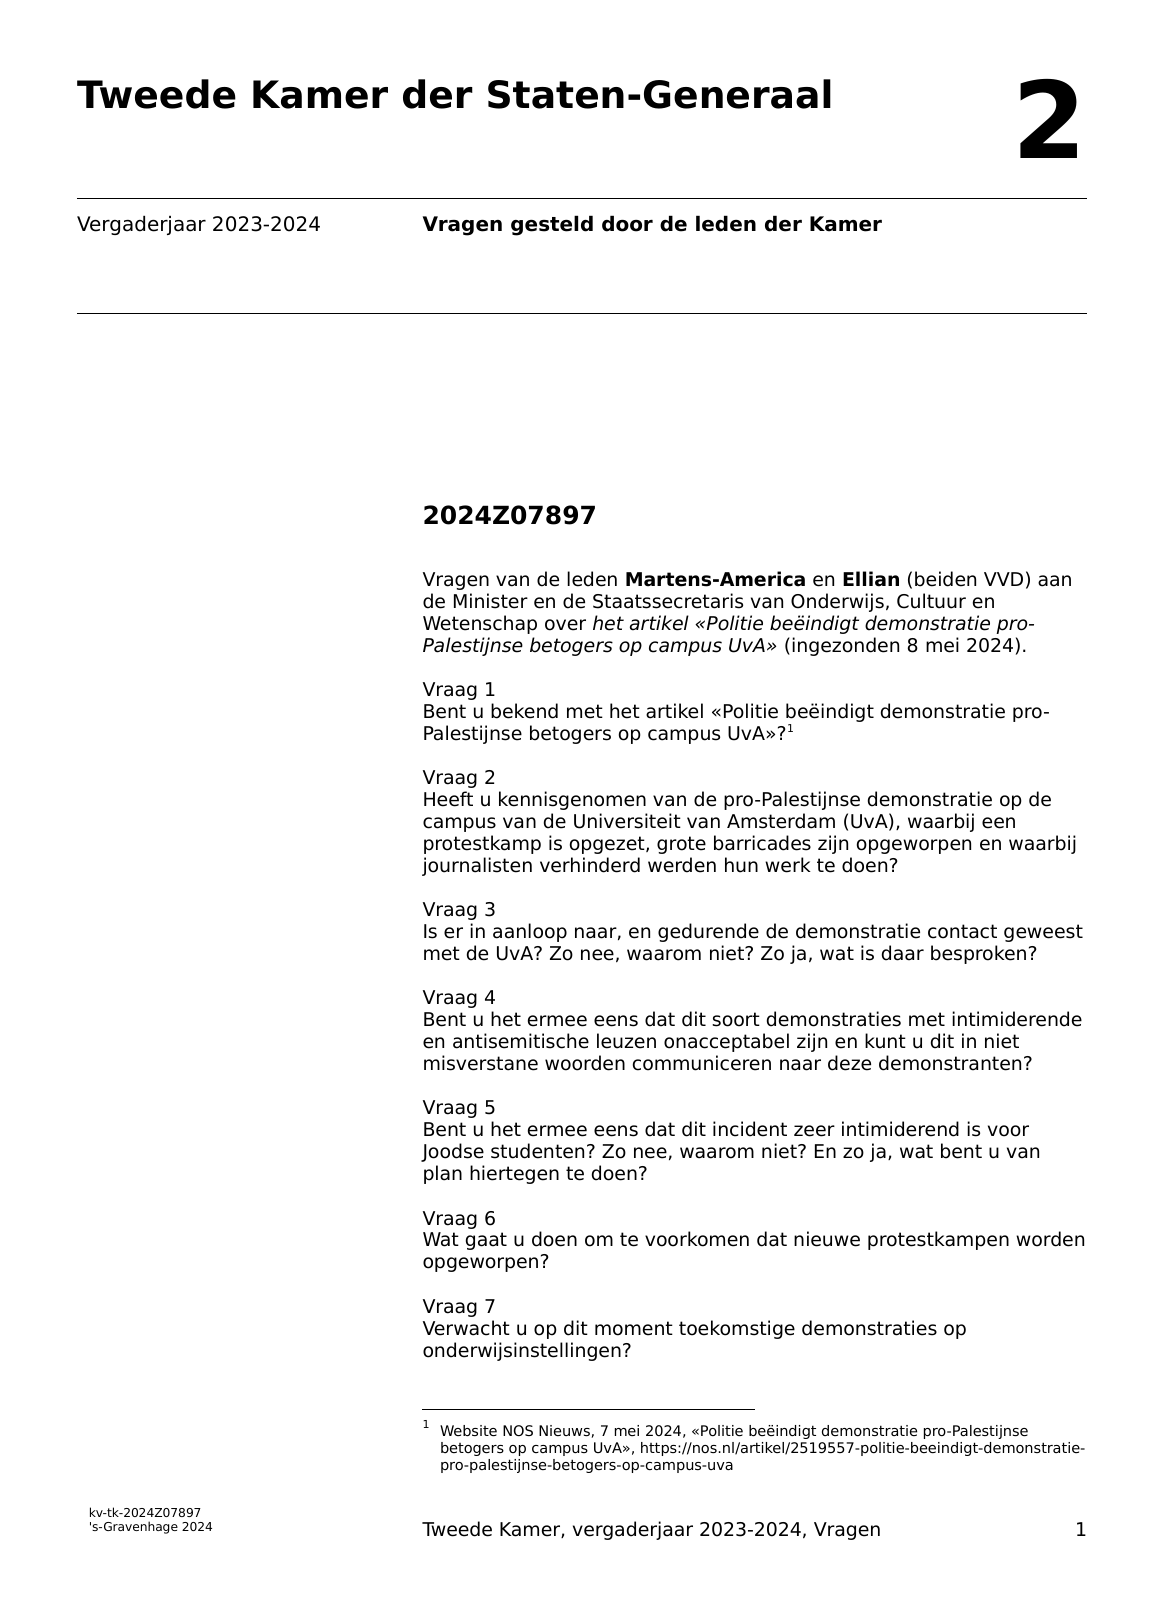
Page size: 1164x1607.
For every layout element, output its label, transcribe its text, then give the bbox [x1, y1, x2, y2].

text Vraag 2 [422, 767, 1087, 789]
text Bent u het ermee eens dat dit soort demonstraties met intimiderende en antisemitische leuzen onacceptabel zijn en kunt u dit in niet misverstane woorden communiceren naar deze demonstranten? [422, 1009, 1087, 1075]
table_cell Vragen gesteld door de leden der Kamer [422, 199, 1087, 313]
text kv-tk-2024Z07897 [88, 1506, 323, 1520]
text Wat gaat u doen om te voorkomen dat nieuwe protestkampen worden opgeworpen? [422, 1229, 1087, 1273]
text Verwacht u op dit moment toekomstige demonstraties op onderwijsinstellingen? [422, 1317, 1087, 1361]
text Vraag 4 [422, 987, 1087, 1009]
text Vraag 5 [422, 1097, 1087, 1119]
text Vragen van de leden Martens-America en Ellian (beiden VVD) aan de Minister en de Staatssecretaris van Onderwijs, Cultuur en Wetenschap over het artikel «Politie beëindigt demonstratie pro-Palestijnse betogers op campus UvA» (ingezonden 8 mei 2024). [422, 569, 1087, 657]
table_header 2 [886, 59, 1087, 198]
text Bent u bekend met het artikel «Politie beëindigt demonstratie pro-Palestijnse betogers op campus UvA»? [422, 701, 1087, 745]
text Vraag 1 [422, 679, 1087, 701]
text Vraag 6 [422, 1207, 1087, 1229]
text Bent u het ermee eens dat dit incident zeer intimiderend is voor Joodse studenten? Zo nee, waarom niet? En zo ja, wat bent u van plan hiertegen te doen? [422, 1119, 1087, 1185]
text Is er in aanloop naar, en gedurende de demonstratie contact geweest met de UvA? Zo nee, waarom niet? Zo ja, wat is daar besproken? [422, 921, 1087, 965]
table_cell Vergaderjaar 2023-2024 [77, 199, 422, 313]
text Website NOS Nieuws, 7 mei 2024, «Politie beëindigt demonstratie pro-Palestijnse betogers op campus UvA», https://nos.nl/artikel/2519557-politie-beeindigt-demonstratie-pro-palestijnse-betogers-op-campus-uva [422, 1418, 1087, 1474]
table_header Tweede Kamer der Staten-Generaal [77, 59, 886, 198]
text 2024Z07897 [422, 501, 1087, 531]
text Heeft u kennisgenomen van de pro-Palestijnse demonstratie op de campus van de Universiteit van Amsterdam (UvA), waarbij een protestkamp is opgezet, grote barricades zijn opgeworpen en waarbij journalisten verhinderd werden hun werk te doen? [422, 789, 1087, 877]
text Vraag 3 [422, 899, 1087, 921]
text 's-Gravenhage 2024 [88, 1520, 323, 1534]
text Vraag 7 [422, 1296, 1087, 1317]
